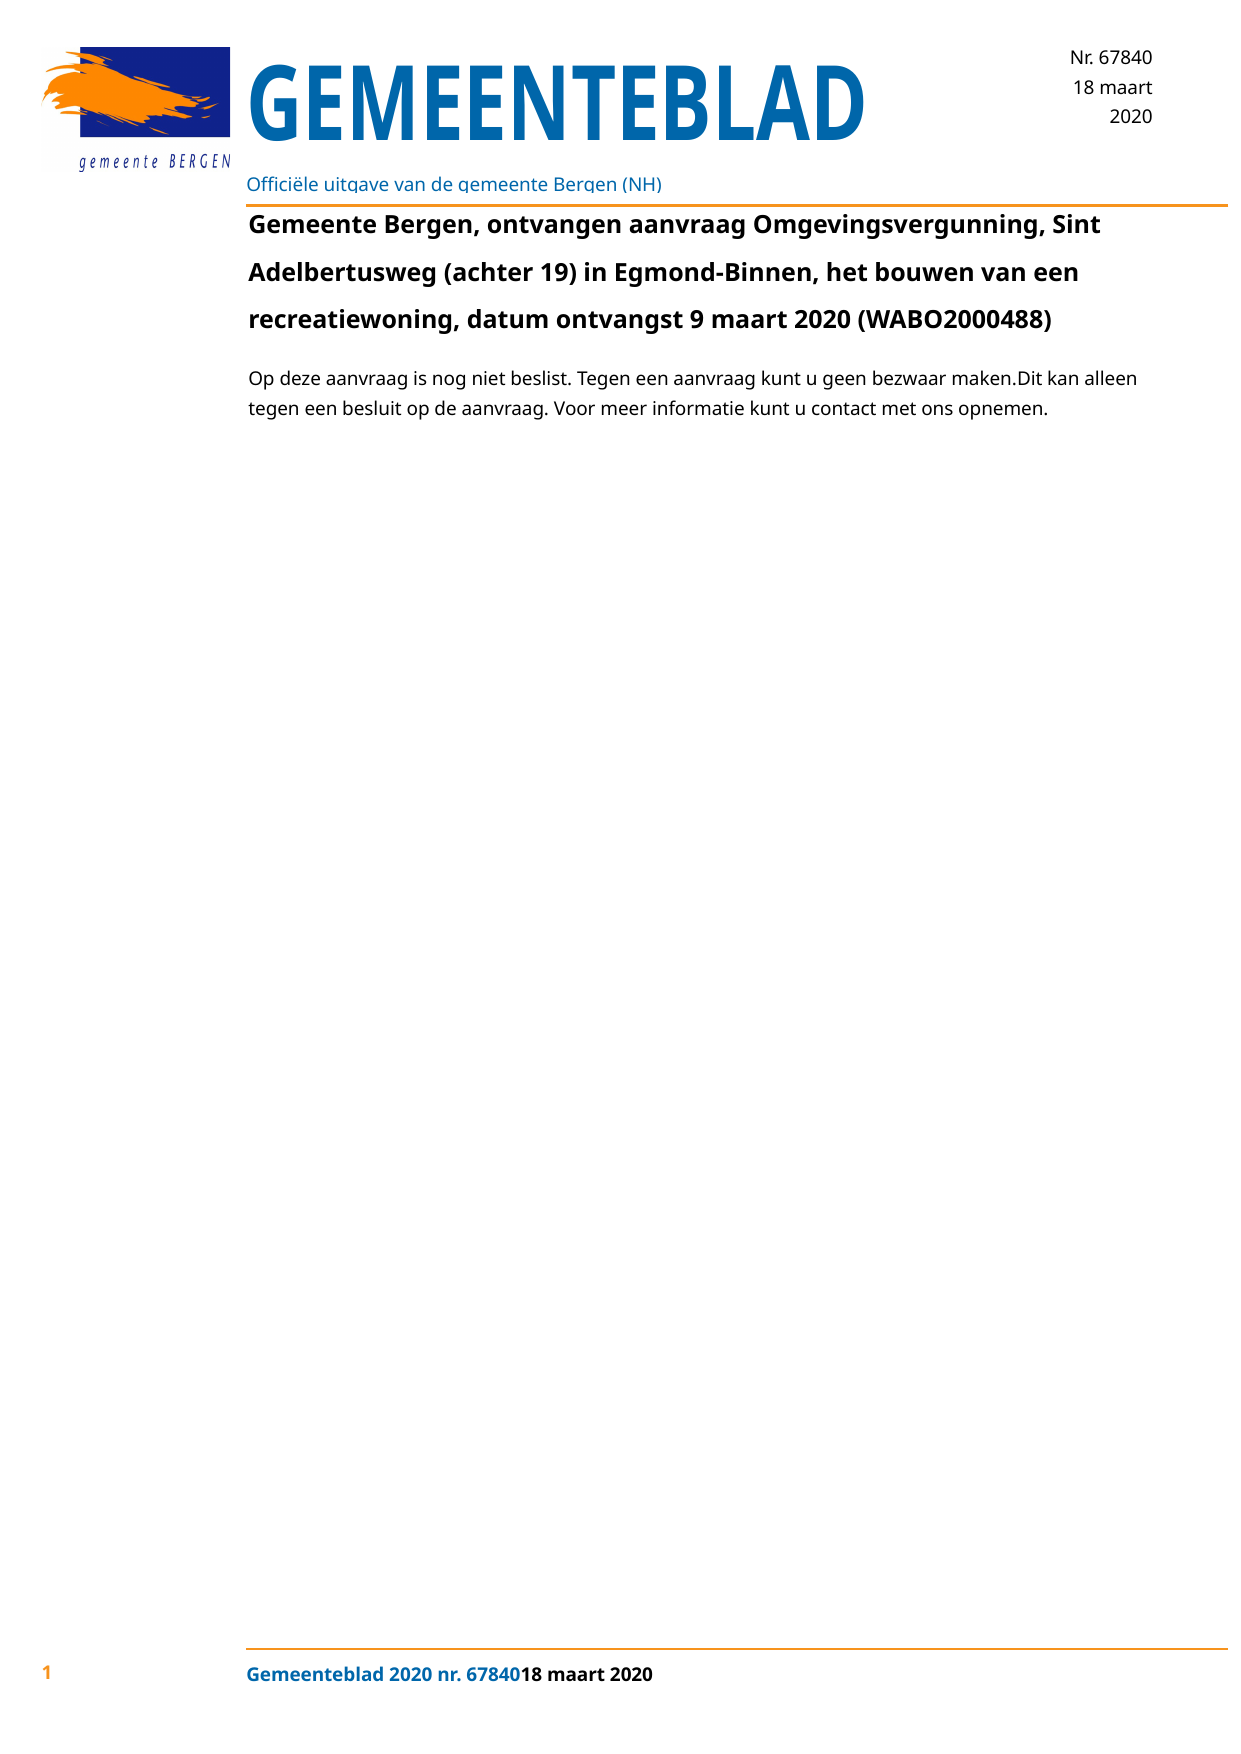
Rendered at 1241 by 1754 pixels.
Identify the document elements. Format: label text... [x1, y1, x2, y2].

text Op deze aanvraag is nog niet beslist. Tegen een aanvraag kunt u geen bezwaar maken.Dit kan alleen tegen een besluit op de aanvraag. Voor meer informatie kunt u contact met ons opnemen. [248, 366, 1152, 421]
picture [41, 47, 231, 172]
text Gemeente Bergen, ontvangen aanvraag Omgevingsvergunning, Sint Adelbertusweg (achter 19) in Egmond-Binnen, het bouwen van een recreatiewoning, datum ontvangst 9 maart 2020 (WABO2000488) [248, 207, 1152, 336]
